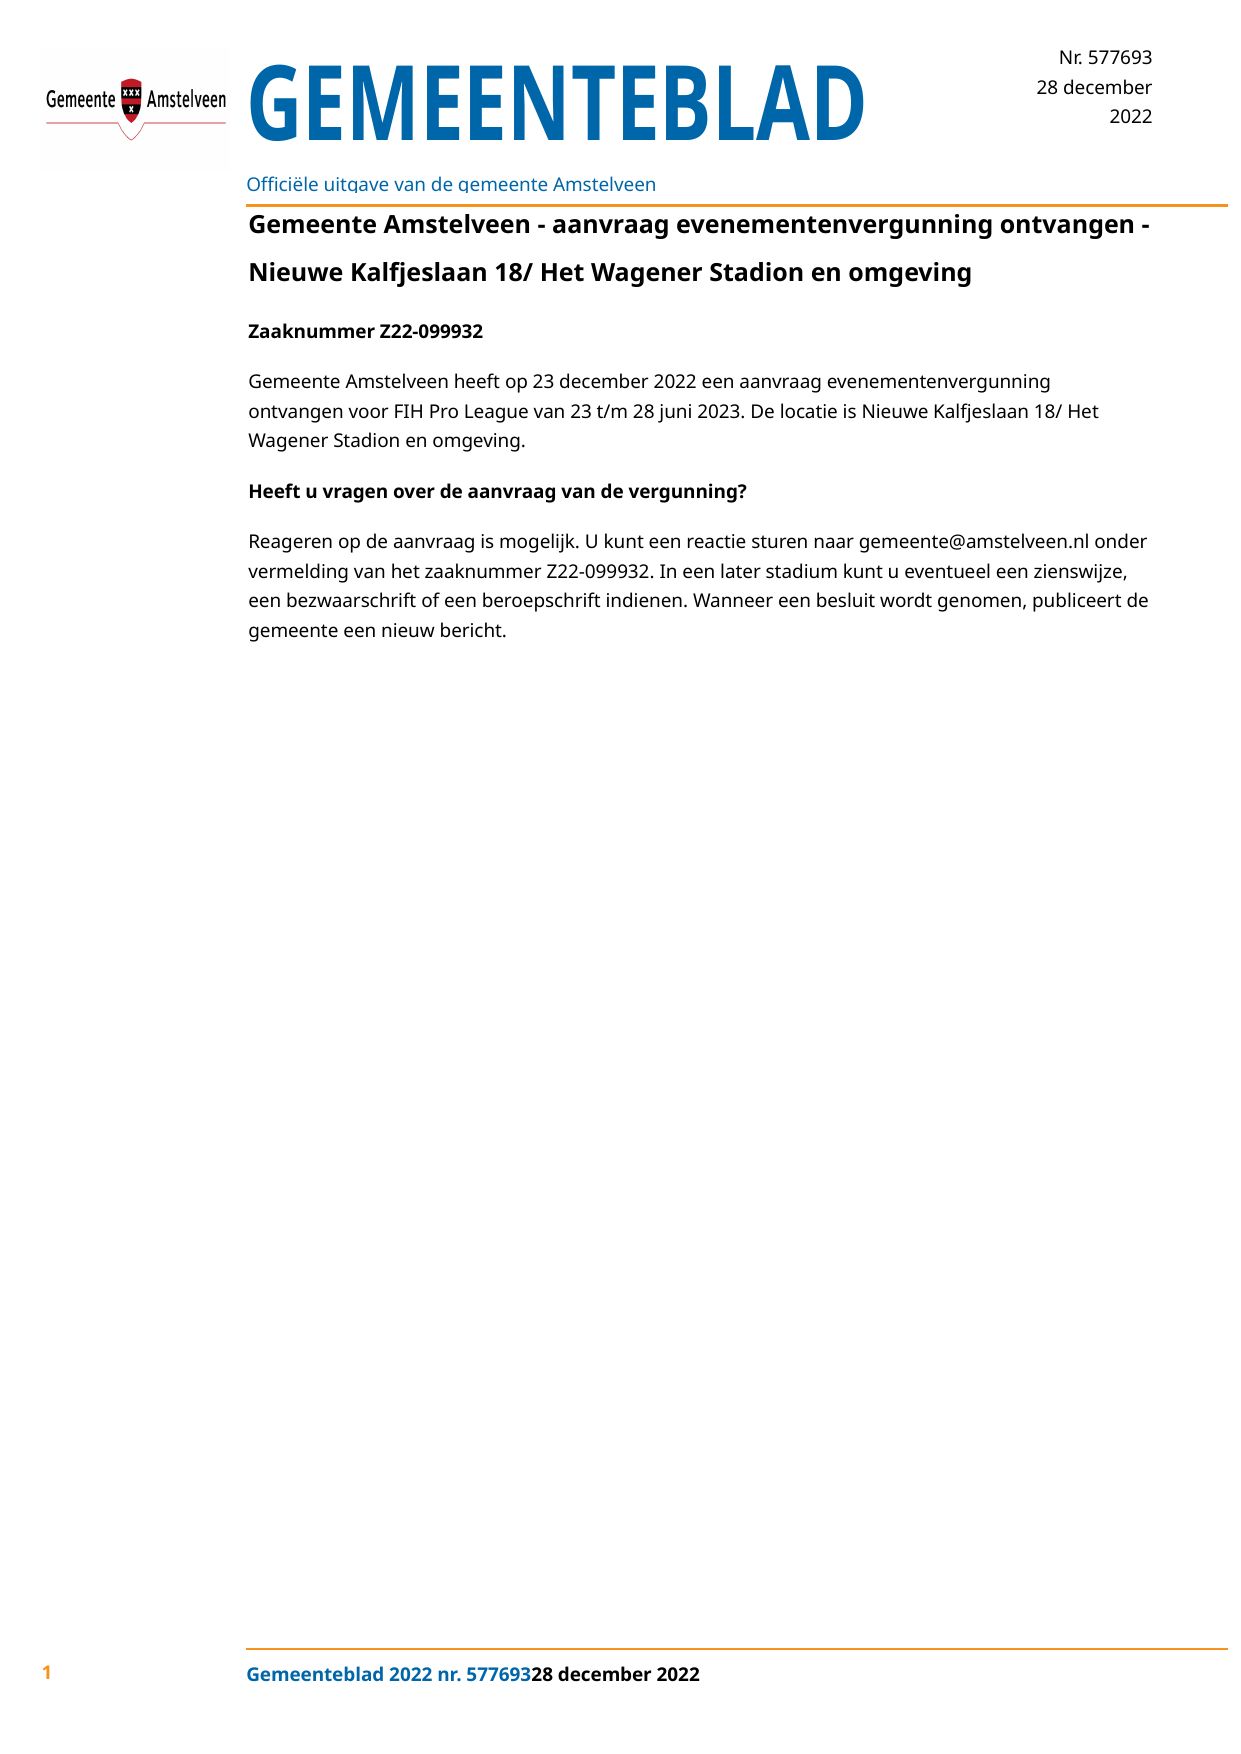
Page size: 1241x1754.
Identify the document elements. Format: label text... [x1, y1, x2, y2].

text Gemeente Amstelveen - aanvraag evenementenvergunning ontvangen - Nieuwe Kalfjeslaan 18/ Het Wagener Stadion en omgeving [248, 207, 1152, 288]
picture [41, 47, 231, 172]
text Heeft u vragen over de aanvraag van de vergunning? [248, 478, 1152, 504]
text Reageren op de aanvraag is mogelijk. U kunt een reactie sturen naar gemeente@amstelveen.nl onder vermelding van het zaaknummer Z22-099932. In een later stadium kunt u eventueel een zienswijze, een bezwaarschrift of een beroepschrift indienen. Wanneer een besluit wordt genomen, publiceert de gemeente een nieuw bericht. [248, 528, 1152, 643]
text Zaaknummer Z22-099932 [248, 318, 1152, 344]
text Gemeente Amstelveen heeft op 23 december 2022 een aanvraag evenementenvergunning ontvangen voor FIH Pro League van 23 t/m 28 juni 2023. De locatie is Nieuwe Kalfjeslaan 18/ Het Wagener Stadion en omgeving. [248, 368, 1152, 453]
